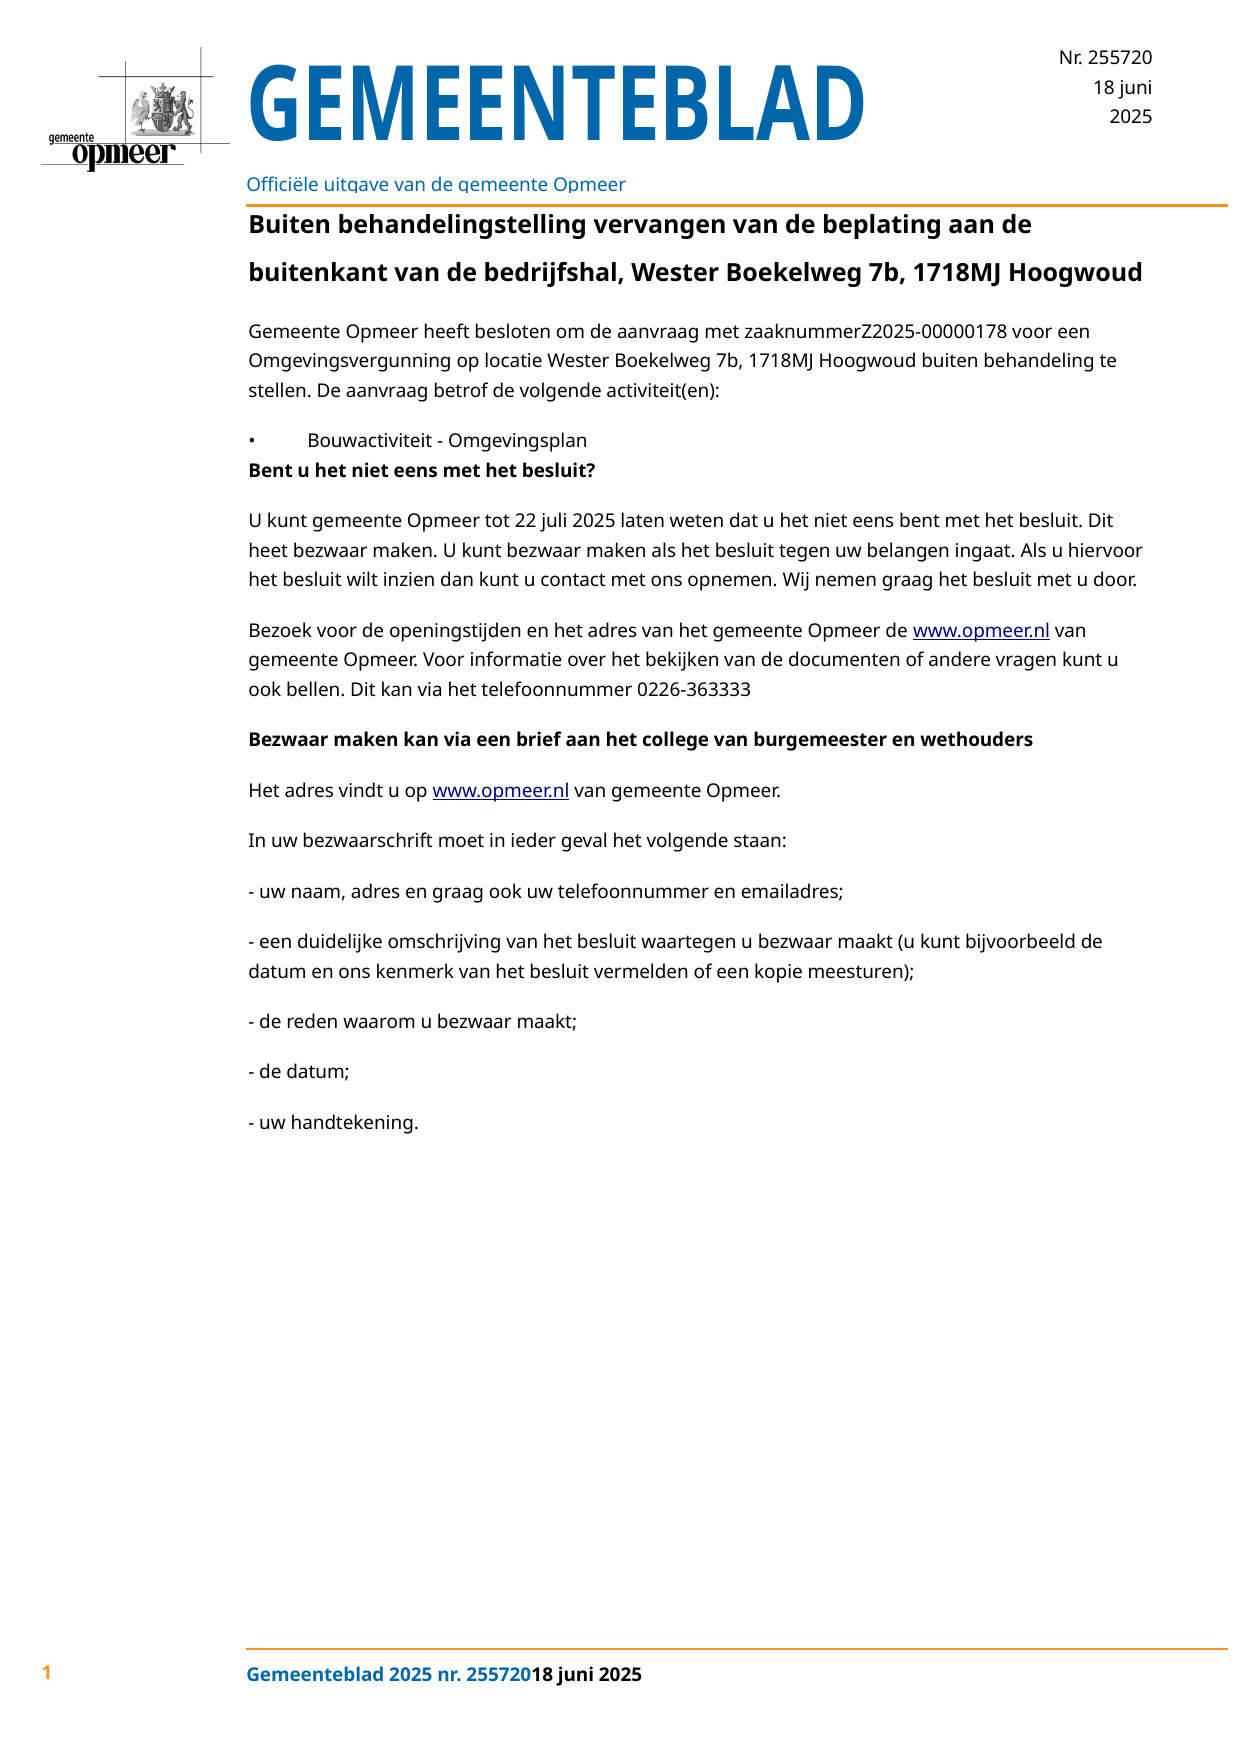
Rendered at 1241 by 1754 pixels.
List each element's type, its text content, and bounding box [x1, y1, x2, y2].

text U kunt gemeente Opmeer tot 22 juli 2025 laten weten dat u het niet eens bent met het besluit. Dit heet bezwaar maken. U kunt bezwaar maken als het besluit tegen uw belangen ingaat. Als u hiervoor het besluit wilt inzien dan kunt u contact met ons opnemen. Wij nemen graag het besluit met u door. [248, 507, 1152, 592]
text - de datum; [248, 1059, 1152, 1084]
picture [41, 47, 231, 172]
text - de reden waarom u bezwaar maakt; [248, 1008, 1152, 1034]
text Buiten behandelingstelling vervangen van de beplating aan de buitenkant van de bedrijfshal, Wester Boekelweg 7b, 1718MJ Hoogwoud [248, 207, 1152, 288]
text - uw handtekening. [248, 1109, 1152, 1135]
text - uw naam, adres en graag ook uw telefoonnummer en emailadres; [248, 878, 1152, 904]
text In uw bezwaarschrift moet in ieder geval het volgende staan: [248, 827, 1152, 853]
text Het adres vindt u op www.opmeer.nl van gemeente Opmeer. [248, 777, 1152, 803]
text Bezoek voor de openingstijden en het adres van het gemeente Opmeer de www.opmeer.nl van gemeente Opmeer. Voor informatie over het bekijken van de documenten of andere vragen kunt u ook bellen. Dit kan via het telefoonnummer 0226-363333 [248, 617, 1152, 702]
list Bouwactiviteit - Omgevingsplan [248, 427, 1152, 453]
text Bent u het niet eens met het besluit? [248, 457, 1152, 483]
text Gemeente Opmeer heeft besloten om de aanvraag met zaaknummerZ2025-00000178 voor een Omgevingsvergunning op locatie Wester Boekelweg 7b, 1718MJ Hoogwoud buiten behandeling te stellen. De aanvraag betrof de volgende activiteit(en): [248, 318, 1152, 403]
text - een duidelijke omschrijving van het besluit waartegen u bezwaar maakt (u kunt bijvoorbeeld de datum en ons kenmerk van het besluit vermelden of een kopie meesturen); [248, 928, 1152, 984]
text Bezwaar maken kan via een brief aan het college van burgemeester en wethouders [248, 727, 1152, 752]
